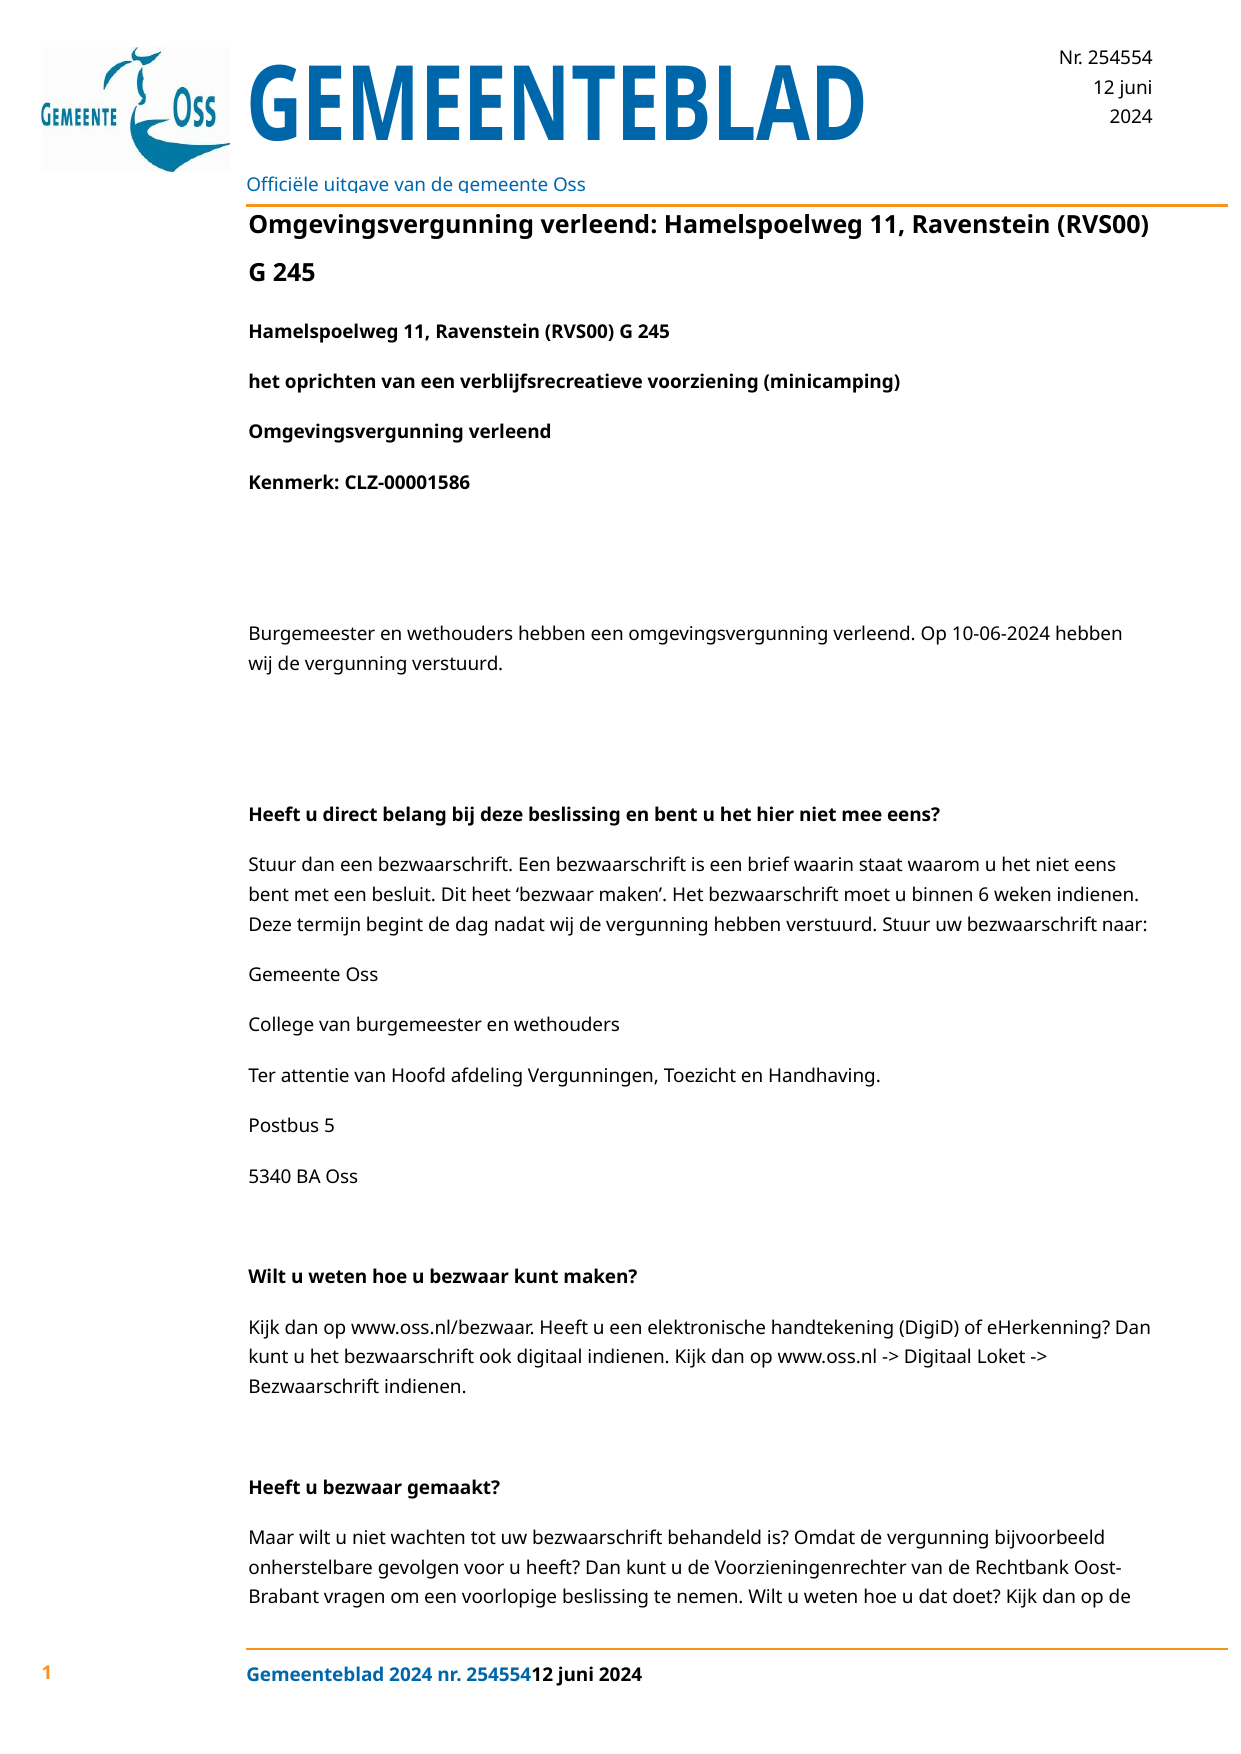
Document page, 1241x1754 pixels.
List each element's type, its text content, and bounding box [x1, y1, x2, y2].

text Gemeente Oss [248, 961, 1152, 987]
text Hamelspoelweg 11, Ravenstein (RVS00) G 245 [248, 318, 1152, 344]
text 5340 BA Oss [248, 1163, 1152, 1189]
text College van burgemeester en wethouders [248, 1012, 1152, 1037]
text Heeft u direct belang bij deze beslissing en bent u het hier niet mee eens? [248, 801, 1152, 827]
text Burgemeester en wethouders hebben een omgevingsvergunning verleend. Op 10-06-2024 hebben wij de vergunning verstuurd. [248, 620, 1152, 676]
text Wilt u weten hoe u bezwaar kunt maken? [248, 1264, 1152, 1289]
text Postbus 5 [248, 1112, 1152, 1138]
text Ter attentie van Hoofd afdeling Vergunningen, Toezicht en Handhaving. [248, 1062, 1152, 1088]
picture [41, 47, 231, 172]
text Omgevingsvergunning verleend: Hamelspoelweg 11, Ravenstein (RVS00) G 245 [248, 207, 1152, 288]
text Heeft u bezwaar gemaakt? [248, 1474, 1152, 1500]
text Kenmerk: CLZ-00001586 [248, 469, 1152, 495]
text Kijk dan op www.oss.nl/bezwaar. Heeft u een elektronische handtekening (DigiD) of eHerkenning? Dan kunt u het bezwaarschrift ook digitaal indienen. Kijk dan op www.oss.nl -> Digitaal Loket -> Bezwaarschrift indienen. [248, 1314, 1152, 1399]
text Stuur dan een bezwaarschrift. Een bezwaarschrift is een brief waarin staat waarom u het niet eens bent met een besluit. Dit heet ‘bezwaar maken’. Het bezwaarschrift moet u binnen 6 weken indienen. Deze termijn begint de dag nadat wij de vergunning hebben verstuurd. Stuur uw bezwaarschrift naar: [248, 852, 1152, 937]
text het oprichten van een verblijfsrecreatieve voorziening (minicamping) [248, 368, 1152, 394]
text Omgevingsvergunning verleend [248, 419, 1152, 444]
text Maar wilt u niet wachten tot uw bezwaarschrift behandeld is? Omdat de vergunning bijvoorbeeld onherstelbare gevolgen voor u heeft? Dan kunt u de Voorzieningenrechter van de Rechtbank Oost-Brabant vragen om een voorlopige beslissing te nemen. Wilt u weten hoe u dat doet? Kijk dan op de [248, 1524, 1152, 1609]
